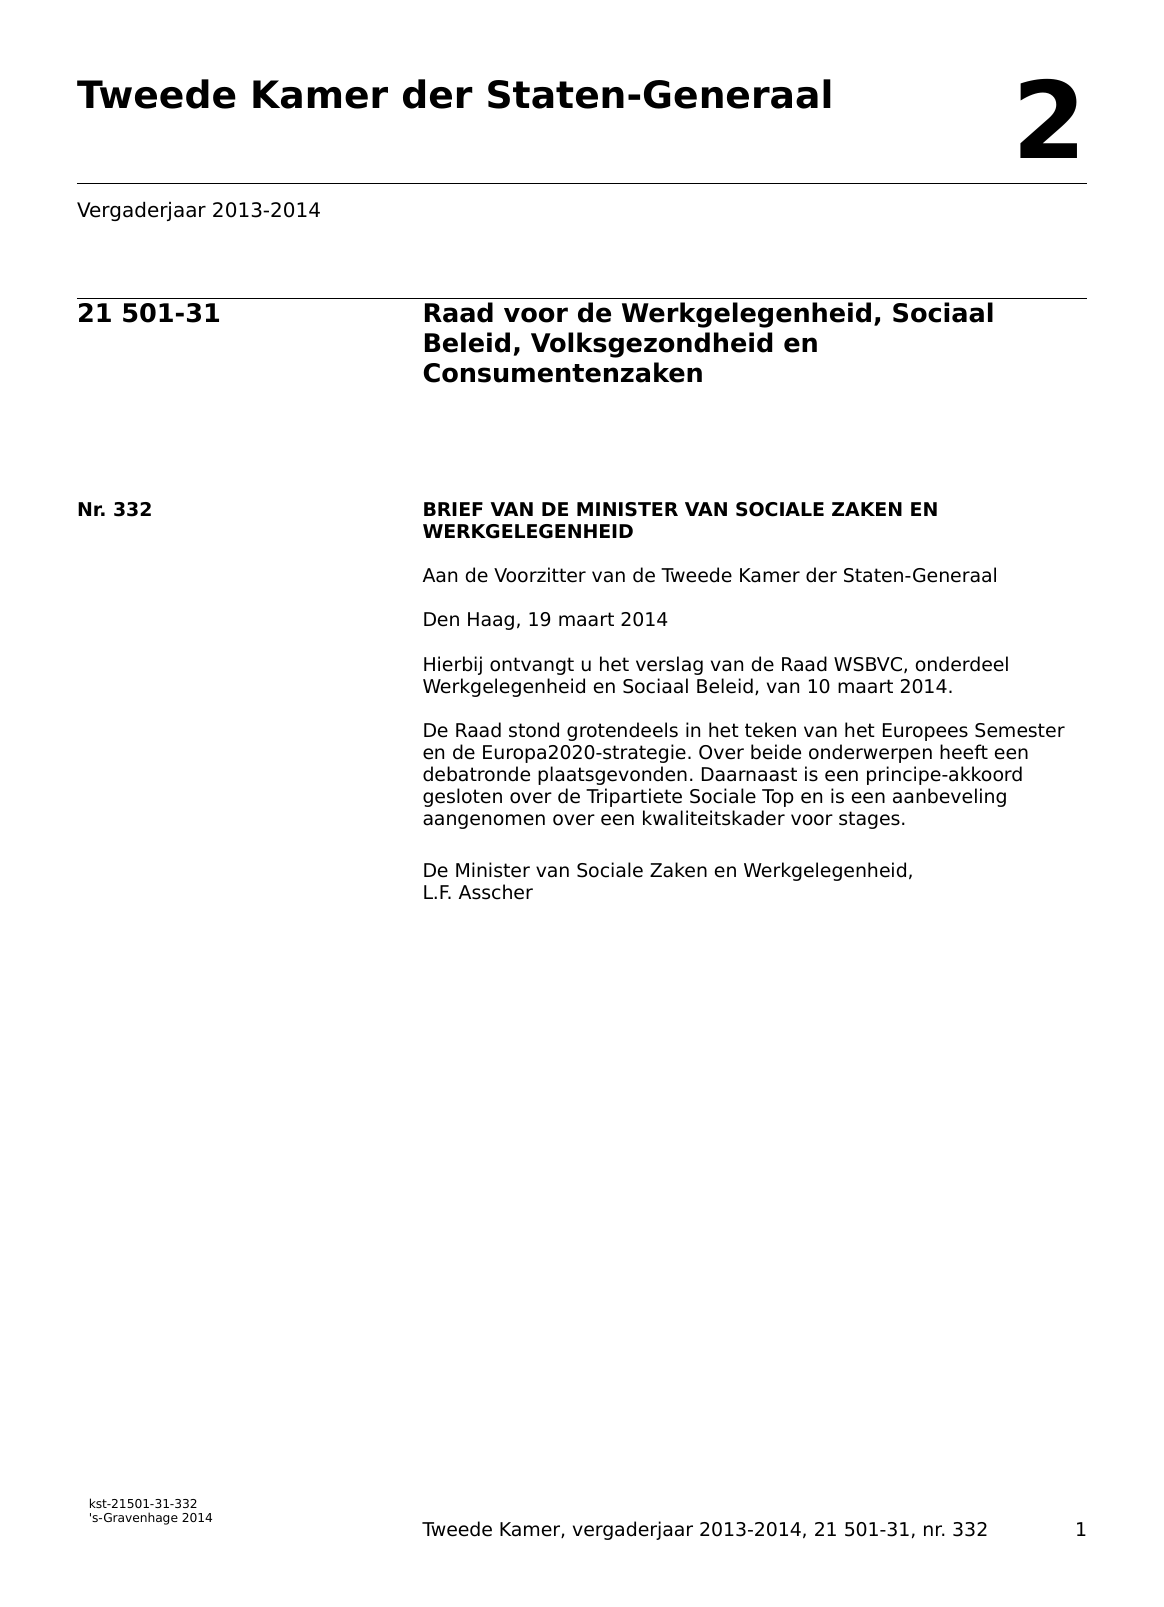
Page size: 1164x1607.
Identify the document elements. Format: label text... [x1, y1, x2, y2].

subtitle 21 501-31 Raad voor de Werkgelegenheid, Sociaal Beleid, Volksgezondheid en Consumentenzaken [77, 299, 1087, 388]
table_header Tweede Kamer der Staten-Generaal [77, 59, 886, 183]
table_cell Vergaderjaar 2013-2014 [77, 184, 1087, 298]
subtitle Nr. 332 BRIEF VAN DE MINISTER VAN SOCIALE ZAKEN EN WERKGELEGENHEID [77, 499, 1087, 543]
text kst-21501-31-332 [88, 1497, 323, 1511]
table_header 2 [886, 59, 1087, 183]
text 's-Gravenhage 2014 [88, 1511, 323, 1525]
text Hierbij ontvangt u het verslag van de Raad WSBVC, onderdeel Werkgelegenheid en Sociaal Beleid, van 10 maart 2014. [422, 653, 1087, 697]
text Aan de Voorzitter van de Tweede Kamer der Staten-Generaal [422, 565, 1087, 587]
text De Minister van Sociale Zaken en Werkgelegenheid, L.F. Asscher [422, 859, 1087, 903]
text Den Haag, 19 maart 2014 [422, 609, 1087, 631]
text De Raad stond grotendeels in het teken van het Europees Semester en de Europa2020-strategie. Over beide onderwerpen heeft een debatronde plaatsgevonden. Daarnaast is een principe-akkoord gesloten over de Tripartiete Sociale Top en is een aanbeveling aangenomen over een kwaliteitskader voor stages. [422, 720, 1087, 829]
